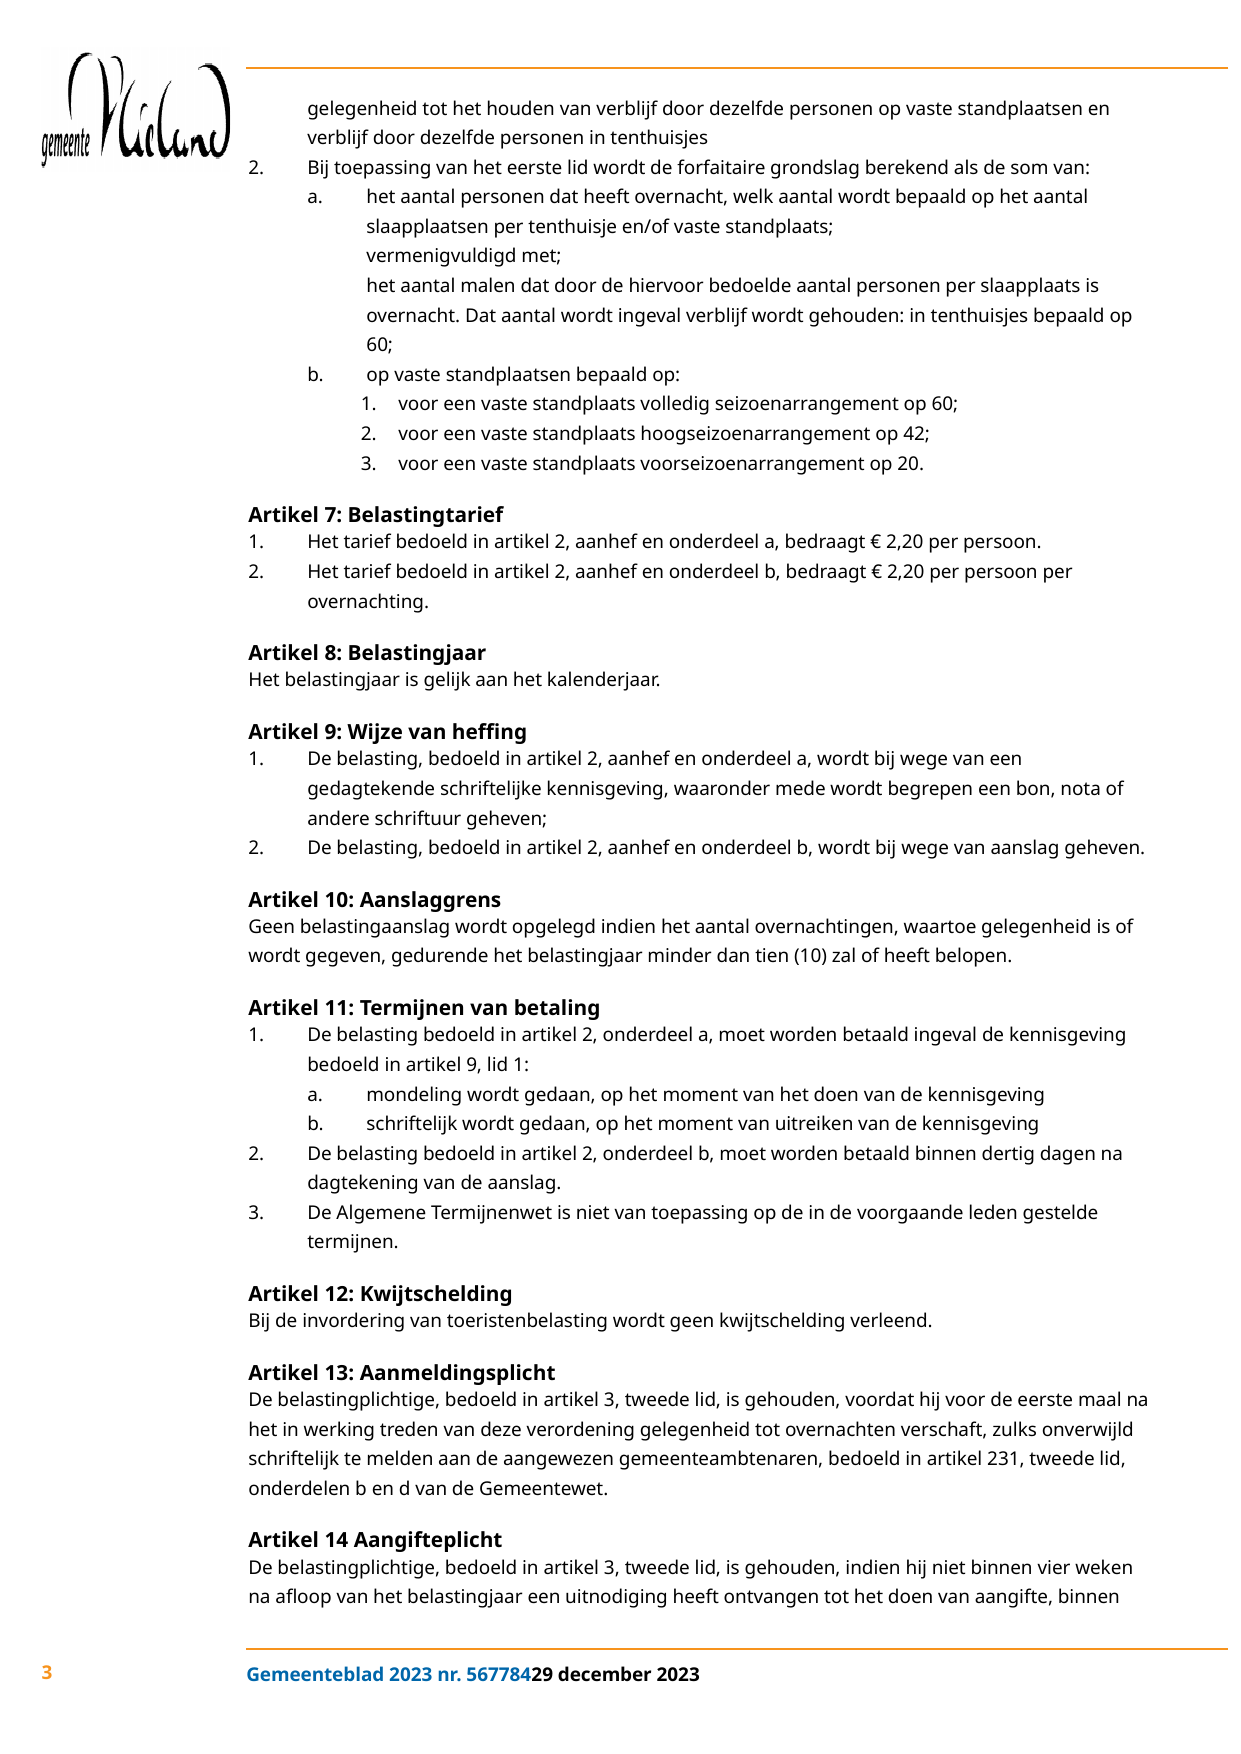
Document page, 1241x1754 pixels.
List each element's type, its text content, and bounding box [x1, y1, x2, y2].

text Artikel 11: Termijnen van betaling [248, 993, 1152, 1022]
list voor een vaste standplaats volledig seizoenarrangement op 60; [361, 391, 1152, 416]
text Artikel 10: Aanslaggrens [248, 885, 1152, 913]
list het aantal personen dat heeft overnacht, welk aantal wordt bepaald op het aantal slaapplaatsen per tenthuisje en/of vaste standplaats; [307, 183, 1152, 239]
list Het tarief bedoeld in artikel 2, aanhef en onderdeel b, bedraagt € 2,20 per persoon per overnachting. [248, 558, 1152, 613]
text De belastingplichtige, bedoeld in artikel 3, tweede lid, is gehouden, indien hij niet binnen vier weken na afloop van het belastingjaar een uitnodiging heeft ontvangen tot het doen van aangifte, binnen [248, 1554, 1152, 1609]
list De belasting bedoeld in artikel 2, onderdeel a, moet worden betaald ingeval de kennisgeving bedoeld in artikel 9, lid 1: [248, 1022, 1152, 1077]
text Artikel 12: Kwijtschelding [248, 1279, 1152, 1307]
list op vaste standplaatsen bepaald op: [307, 361, 1152, 387]
list schriftelijk wordt gedaan, op het moment van uitreiken van de kennisgeving [307, 1110, 1152, 1136]
text Artikel 8: Belastingjaar [248, 638, 1152, 667]
text Artikel 14 Aangifteplicht [248, 1526, 1152, 1554]
text Artikel 7: Belastingtarief [248, 500, 1152, 529]
text Geen belastingaanslag wordt opgelegd indien het aantal overnachtingen, waartoe gelegenheid is of wordt gegeven, gedurende het belastingjaar minder dan tien (10) zal of heeft belopen. [248, 913, 1152, 968]
text Het belastingjaar is gelijk aan het kalenderjaar. [248, 667, 1152, 692]
text Artikel 13: Aanmeldingsplicht [248, 1358, 1152, 1386]
list Bij toepassing van het eerste lid wordt de forfaitaire grondslag berekend als de som van: [248, 154, 1152, 180]
list gelegenheid tot het houden van verblijf door dezelfde personen op vaste standplaatsen en verblijf door dezelfde personen in tenthuisjes [248, 95, 1152, 150]
picture [41, 47, 231, 172]
list De Algemene Termijnenwet is niet van toepassing op de in de voorgaande leden gestelde termijnen. [248, 1199, 1152, 1254]
list De belasting bedoeld in artikel 2, onderdeel b, moet worden betaald binnen dertig dagen na dagtekening van de aanslag. [248, 1140, 1152, 1195]
list vermenigvuldigd met; [307, 243, 1152, 268]
list voor een vaste standplaats voorseizoenarrangement op 20. [361, 450, 1152, 476]
list mondeling wordt gedaan, op het moment van het doen van de kennisgeving [307, 1081, 1152, 1106]
text Artikel 9: Wijze van heffing [248, 717, 1152, 746]
list het aantal malen dat door de hiervoor bedoelde aantal personen per slaapplaats is overnacht. Dat aantal wordt ingeval verblijf wordt gehouden: in tenthuisjes bepaald op 60; [307, 272, 1152, 357]
list De belasting, bedoeld in artikel 2, aanhef en onderdeel b, wordt bij wege van aanslag geheven. [248, 834, 1152, 860]
list De belasting, bedoeld in artikel 2, aanhef en onderdeel a, wordt bij wege van een gedagtekende schriftelijke kennisgeving, waaronder mede wordt begrepen een bon, nota of andere schriftuur geheven; [248, 746, 1152, 830]
list Het tarief bedoeld in artikel 2, aanhef en onderdeel a, bedraagt € 2,20 per persoon. [248, 529, 1152, 554]
list voor een vaste standplaats hoogseizoenarrangement op 42; [361, 420, 1152, 446]
text Bij de invordering van toeristenbelasting wordt geen kwijtschelding verleend. [248, 1307, 1152, 1333]
text De belastingplichtige, bedoeld in artikel 3, tweede lid, is gehouden, voordat hij voor de eerste maal na het in werking treden van deze verordening gelegenheid tot overnachten verschaft, zulks onverwijld schriftelijk te melden aan de aangewezen gemeenteambtenaren, bedoeld in artikel 231, tweede lid, onderdelen b en d van de Gemeentewet. [248, 1386, 1152, 1501]
